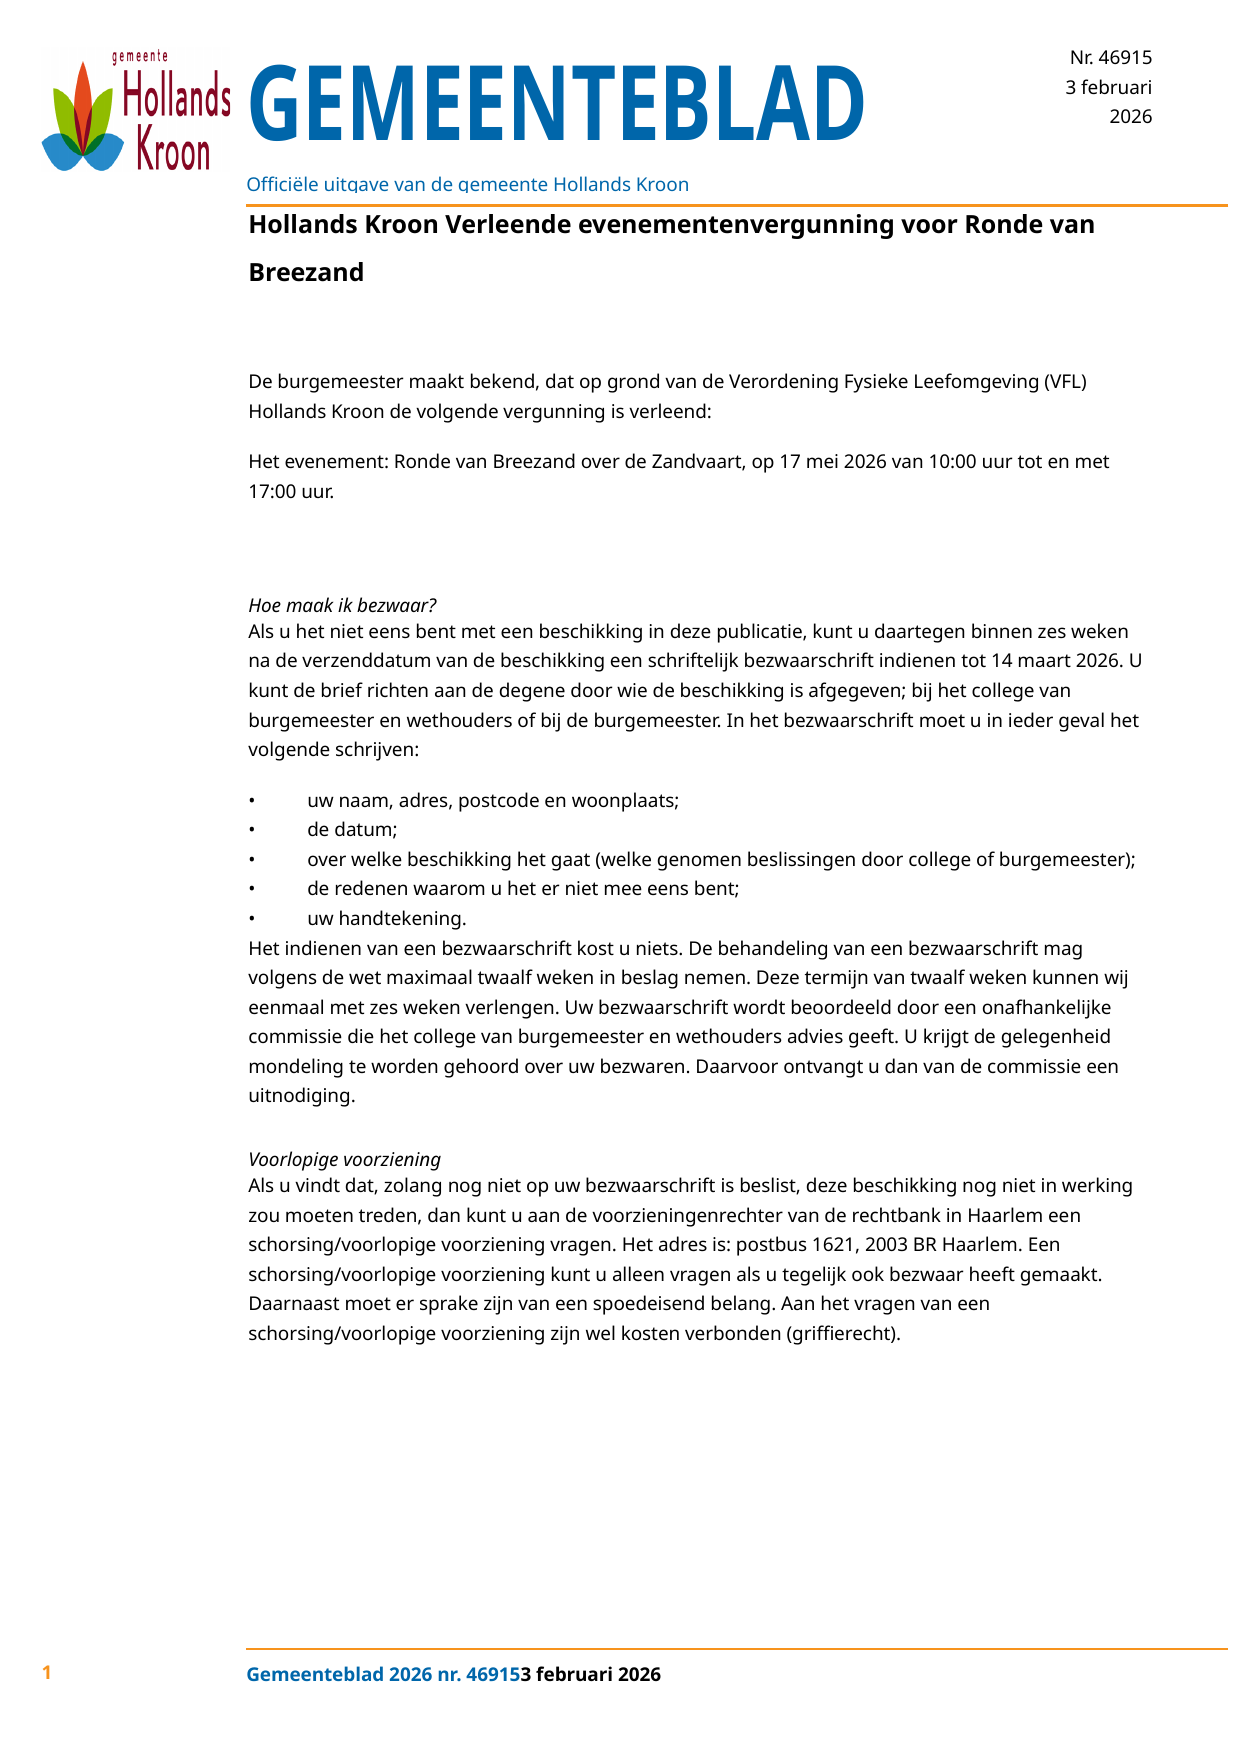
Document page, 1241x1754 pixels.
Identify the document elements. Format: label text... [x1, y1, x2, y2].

text Voorlopige voorziening [248, 1147, 1152, 1172]
list de redenen waarom u het er niet mee eens bent; [248, 876, 1152, 901]
text Het evenement: Ronde van Breezand over de Zandvaart, op 17 mei 2026 van 10:00 uur tot en met 17:00 uur. [248, 448, 1152, 504]
list uw naam, adres, postcode en woonplaats; [248, 787, 1152, 812]
text De burgemeester maakt bekend, dat op grond van de Verordening Fysieke Leefomgeving (VFL) Hollands Kroon de volgende vergunning is verleend: [248, 368, 1152, 424]
picture [41, 47, 231, 172]
text Het indienen van een bezwaarschrift kost u niets. De behandeling van een bezwaarschrift mag volgens de wet maximaal twaalf weken in beslag nemen. Deze termijn van twaalf weken kunnen wij eenmaal met zes weken verlengen. Uw bezwaarschrift wordt beoordeeld door een onafhankelijke commissie die het college van burgemeester en wethouders advies geeft. U krijgt de gelegenheid mondeling te worden gehoord over uw bezwaren. Daarvoor ontvangt u dan van de commissie een uitnodiging. [248, 935, 1152, 1108]
text Als u vindt dat, zolang nog niet op uw bezwaarschrift is beslist, deze beschikking nog niet in werking zou moeten treden, dan kunt u aan de voorzieningenrechter van de rechtbank in Haarlem een schorsing/voorlopige voorziening vragen. Het adres is: postbus 1621, 2003 BR Haarlem. Een schorsing/voorlopige voorziening kunt u alleen vragen als u tegelijk ook bezwaar heeft gemaakt. Daarnaast moet er sprake zijn van een spoedeisend belang. Aan het vragen van een schorsing/voorlopige voorziening zijn wel kosten verbonden (griffierecht). [248, 1172, 1152, 1346]
text Als u het niet eens bent met een beschikking in deze publicatie, kunt u daartegen binnen zes weken na de verzenddatum van de beschikking een schriftelijk bezwaarschrift indienen tot 14 maart 2026. U kunt de brief richten aan de degene door wie de beschikking is afgegeven; bij het college van burgemeester en wethouders of bij de burgemeester. In het bezwaarschrift moet u in ieder geval het volgende schrijven: [248, 618, 1152, 762]
list over welke beschikking het gaat (welke genomen beslissingen door college of burgemeester); [248, 846, 1152, 872]
text Hollands Kroon Verleende evenementenvergunning voor Ronde van Breezand [248, 207, 1152, 288]
text Hoe maak ik bezwaar? [248, 592, 1152, 618]
list uw handtekening. [248, 905, 1152, 931]
list de datum; [248, 816, 1152, 842]
